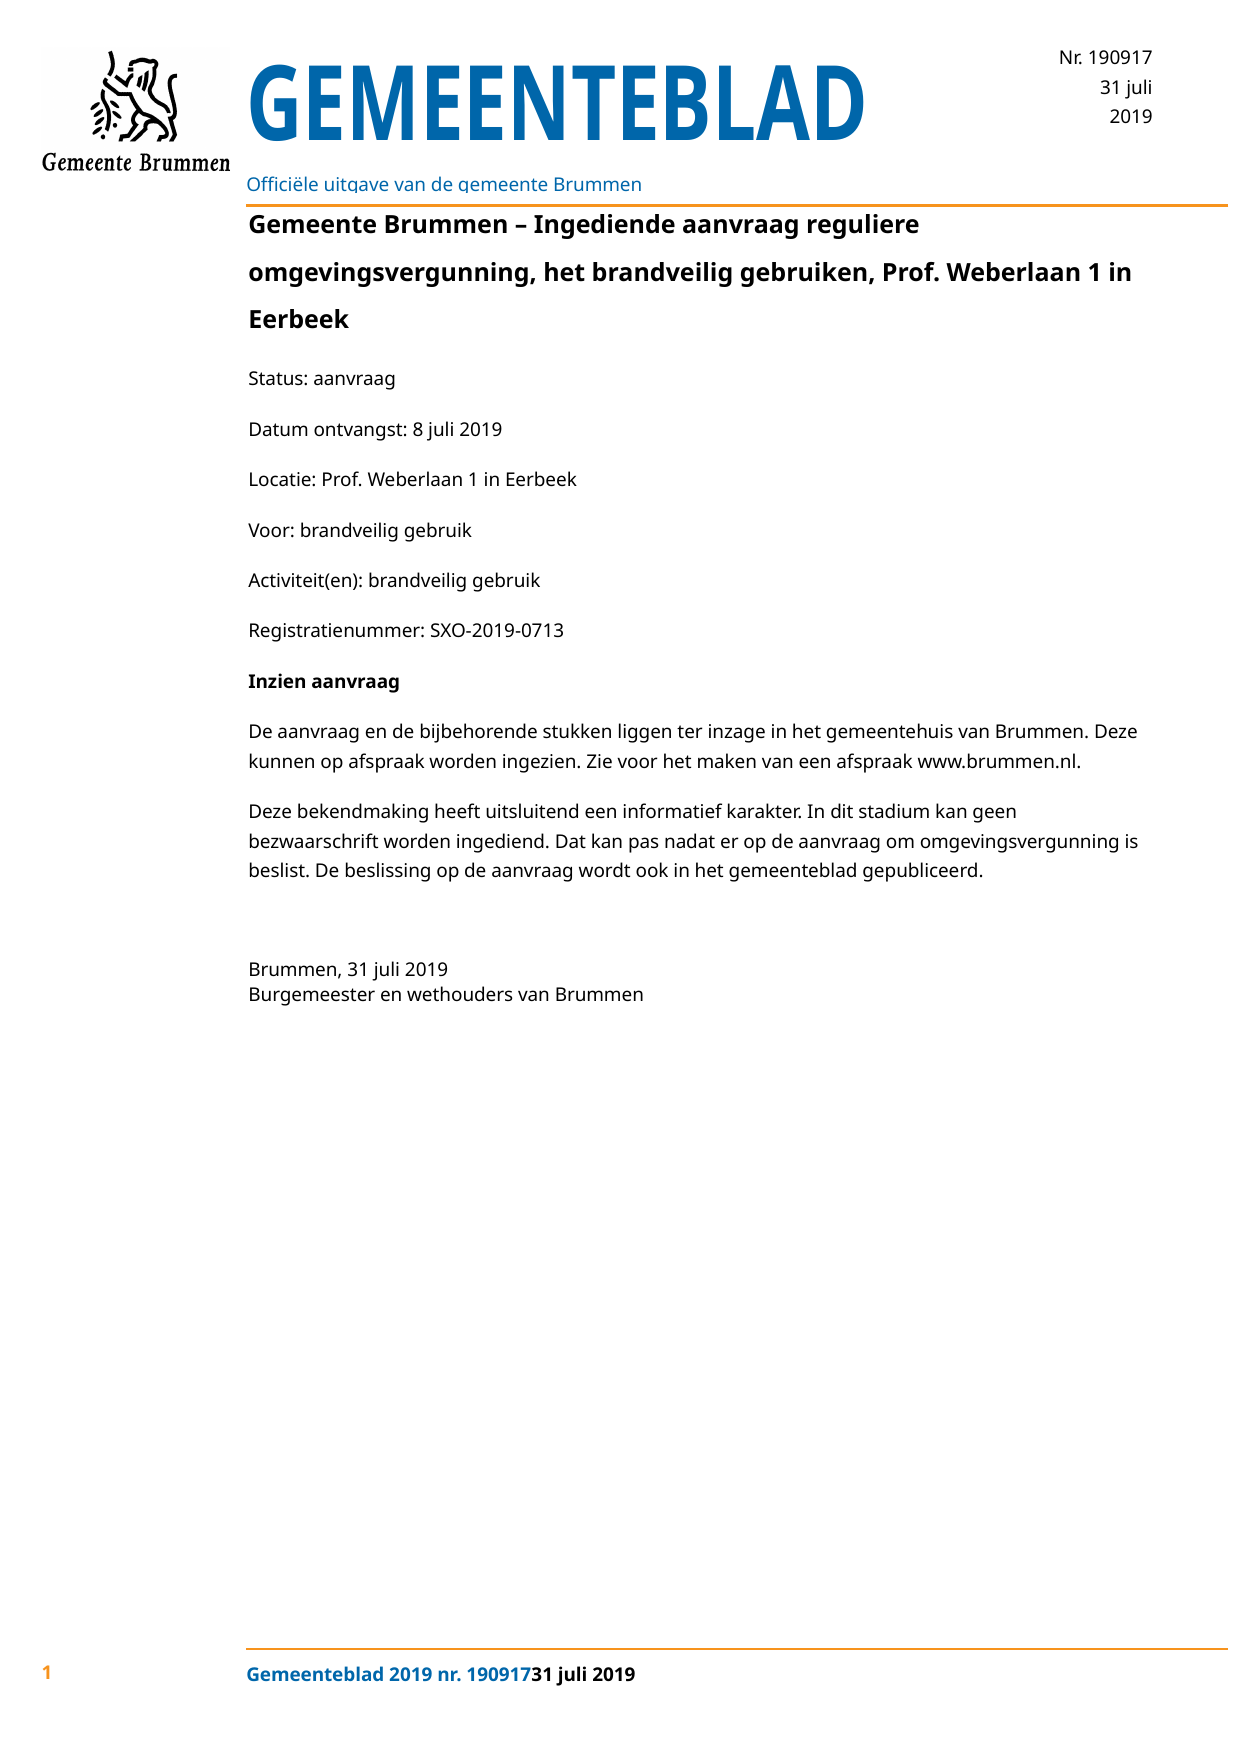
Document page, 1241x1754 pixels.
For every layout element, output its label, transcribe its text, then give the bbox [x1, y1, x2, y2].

picture [41, 47, 231, 172]
text Datum ontvangst: 8 juli 2019 [248, 416, 1152, 442]
text Registratienummer: SXO-2019-0713 [248, 618, 1152, 643]
text Voor: brandveilig gebruik [248, 517, 1152, 542]
text Burgemeester en wethouders van Brummen [248, 982, 1152, 1007]
text Brummen, 31 juli 2019 [248, 956, 1152, 982]
text Status: aanvraag [248, 366, 1152, 391]
text De aanvraag en de bijbehorende stukken liggen ter inzage in het gemeentehuis van Brummen. Deze kunnen op afspraak worden ingezien. Zie voor het maken van een afspraak www.brummen.nl. [248, 718, 1152, 774]
text Inzien aanvraag [248, 668, 1152, 694]
text Gemeente Brummen – Ingediende aanvraag reguliere omgevingsvergunning, het brandveilig gebruiken, Prof. Weberlaan 1 in Eerbeek [248, 207, 1152, 336]
text Locatie: Prof. Weberlaan 1 in Eerbeek [248, 466, 1152, 492]
text Deze bekendmaking heeft uitsluitend een informatief karakter. In dit stadium kan geen bezwaarschrift worden ingediend. Dat kan pas nadat er op de aanvraag om omgevingsvergunning is beslist. De beslissing op de aanvraag wordt ook in het gemeenteblad gepubliceerd. [248, 798, 1152, 883]
text Activiteit(en): brandveilig gebruik [248, 567, 1152, 593]
